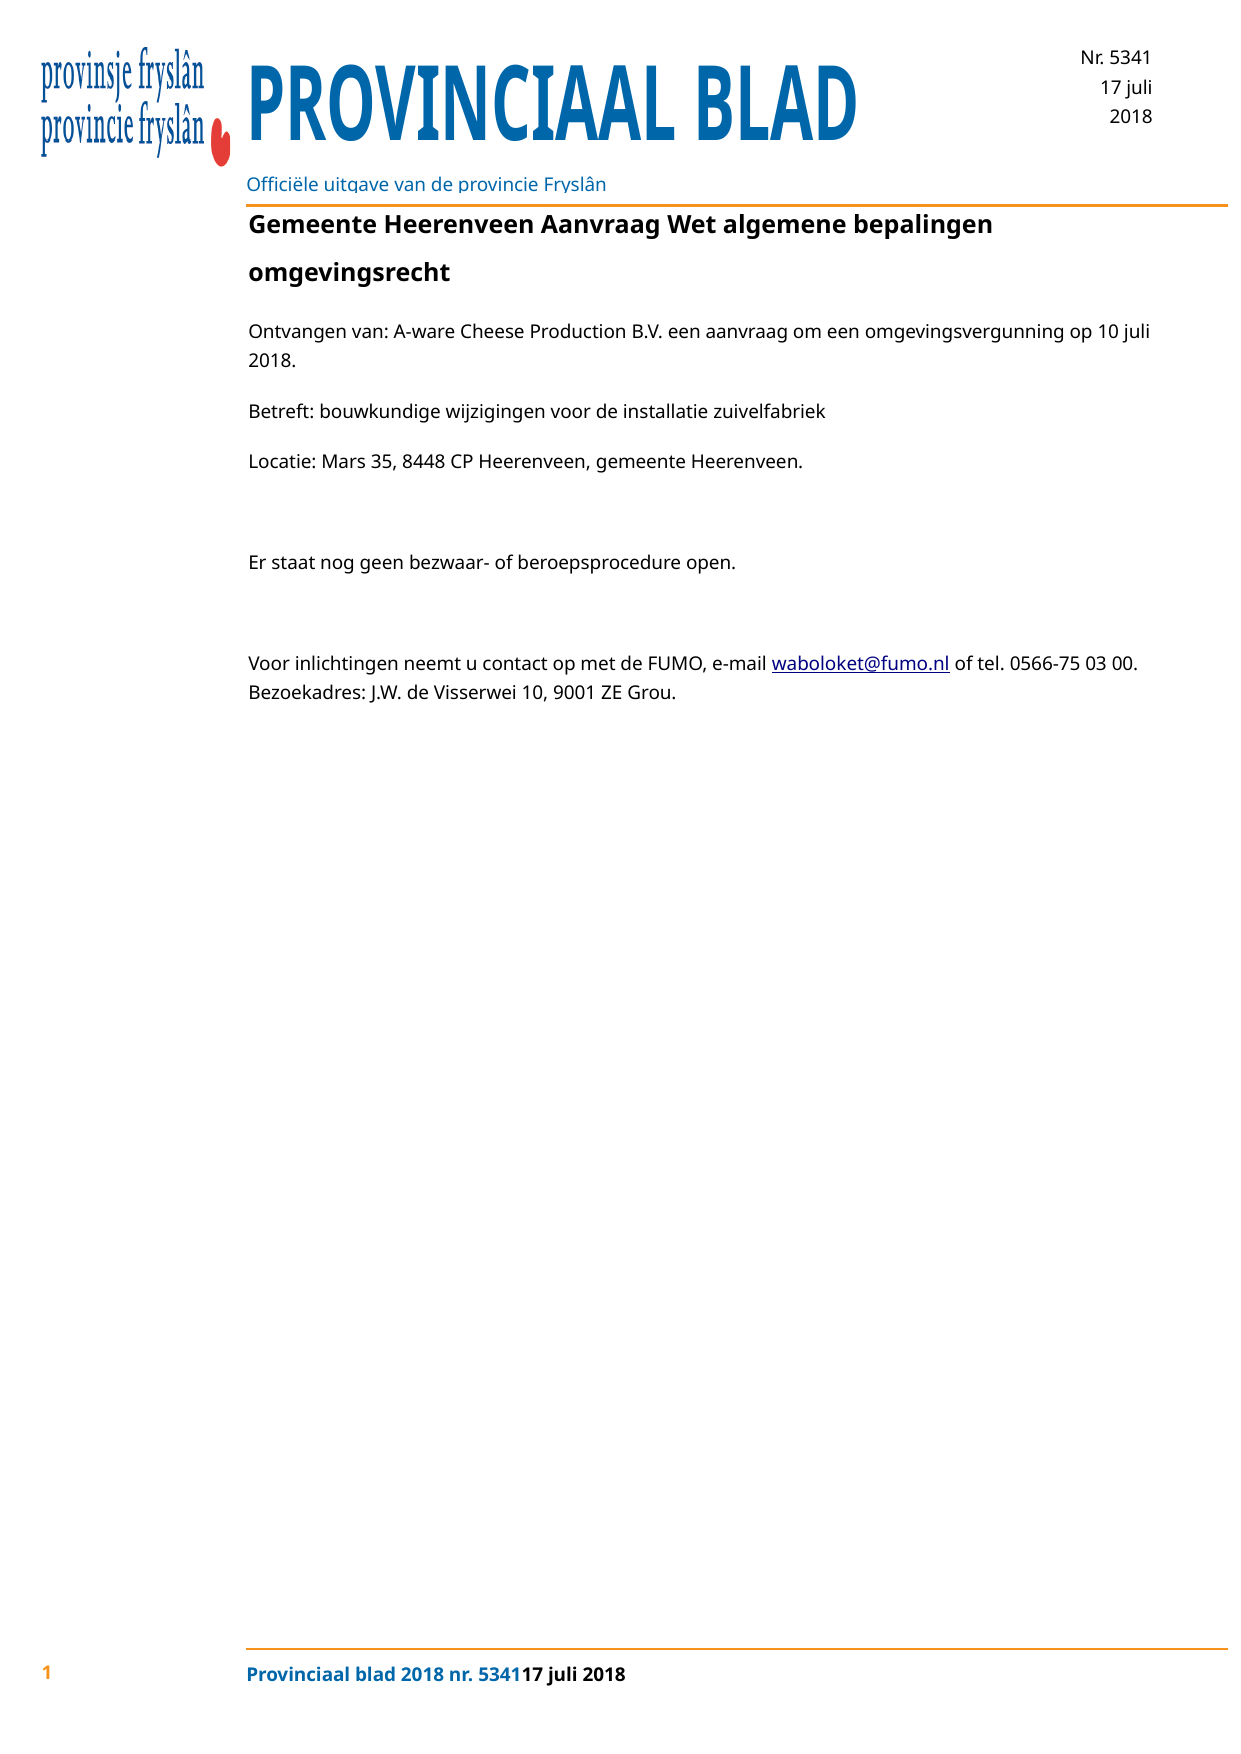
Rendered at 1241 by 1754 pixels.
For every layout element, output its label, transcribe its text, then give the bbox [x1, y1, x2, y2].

text Locatie: Mars 35, 8448 CP Heerenveen, gemeente Heerenveen. [248, 448, 1152, 474]
text Ontvangen van: A-ware Cheese Production B.V. een aanvraag om een omgevingsvergunning op 10 juli 2018. [248, 318, 1152, 373]
text Er staat nog geen bezwaar- of beroepsprocedure open. [248, 549, 1152, 575]
picture [41, 47, 231, 172]
text Betreft: bouwkundige wijzigingen voor de installatie zuivelfabriek [248, 398, 1152, 424]
text Voor inlichtingen neemt u contact op met de FUMO, e-mail waboloket@fumo.nl of tel. 0566-75 03 00. Bezoekadres: J.W. de Visserwei 10, 9001 ZE Grou. [248, 650, 1152, 705]
text Gemeente Heerenveen Aanvraag Wet algemene bepalingen omgevingsrecht [248, 207, 1152, 288]
